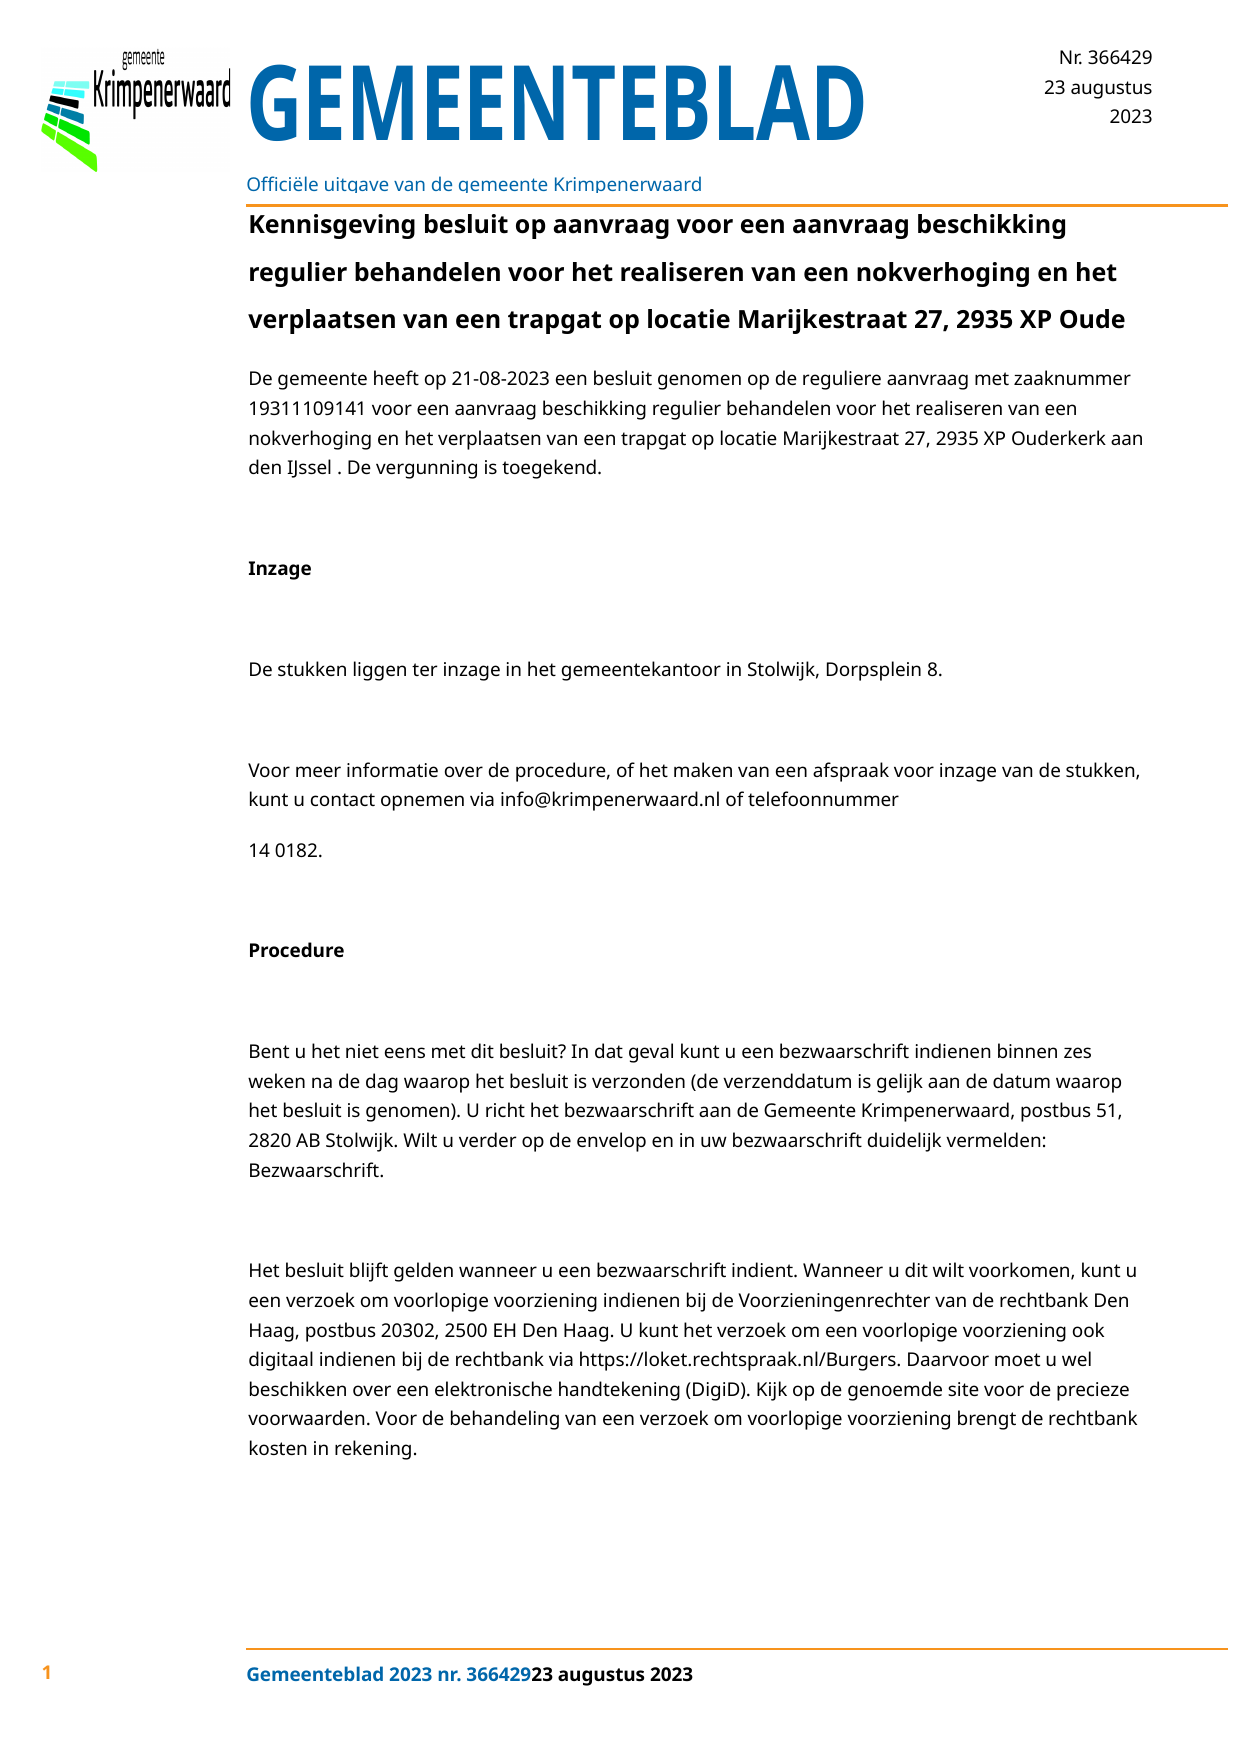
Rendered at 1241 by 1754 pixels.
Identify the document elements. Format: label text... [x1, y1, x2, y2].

text Kennisgeving besluit op aanvraag voor een aanvraag beschikking regulier behandelen voor het realiseren van een nokverhoging en het verplaatsen van een trapgat op locatie Marijkestraat 27, 2935 XP Oude [248, 207, 1152, 336]
text De gemeente heeft op 21-08-2023 een besluit genomen op de reguliere aanvraag met zaaknummer 19311109141 voor een aanvraag beschikking regulier behandelen voor het realiseren van een nokverhoging en het verplaatsen van een trapgat op locatie Marijkestraat 27, 2935 XP Ouderkerk aan den IJssel . De vergunning is toegekend. [248, 366, 1152, 480]
text De stukken liggen ter inzage in het gemeentekantoor in Stolwijk, Dorpsplein 8. [248, 656, 1152, 682]
text Inzage [248, 555, 1152, 581]
text 14 0182. [248, 837, 1152, 862]
text Het besluit blijft gelden wanneer u een bezwaarschrift indient. Wanneer u dit wilt voorkomen, kunt u een verzoek om voorlopige voorziening indienen bij de Voorzieningenrechter van de rechtbank Den Haag, postbus 20302, 2500 EH Den Haag. U kunt het verzoek om een voorlopige voorziening ook digitaal indienen bij de rechtbank via https://loket.rechtspraak.nl/Burgers. Daarvoor moet u wel beschikken over een elektronische handtekening (DigiD). Kijk op de genoemde site voor de precieze voorwaarden. Voor de behandeling van een verzoek om voorlopige voorziening brengt de rechtbank kosten in rekening. [248, 1258, 1152, 1461]
text Procedure [248, 938, 1152, 963]
text Bent u het niet eens met dit besluit? In dat geval kunt u een bezwaarschrift indienen binnen zes weken na de dag waarop het besluit is verzonden (de verzenddatum is gelijk aan de datum waarop het besluit is genomen). U richt het bezwaarschrift aan de Gemeente Krimpenerwaard, postbus 51, 2820 AB Stolwijk. Wilt u verder op de envelop en in uw bezwaarschrift duidelijk vermelden: Bezwaarschrift. [248, 1038, 1152, 1182]
text Voor meer informatie over de procedure, of het maken van een afspraak voor inzage van de stukken, kunt u contact opnemen via info@krimpenerwaard.nl of telefoonnummer [248, 757, 1152, 812]
picture [41, 47, 231, 172]
